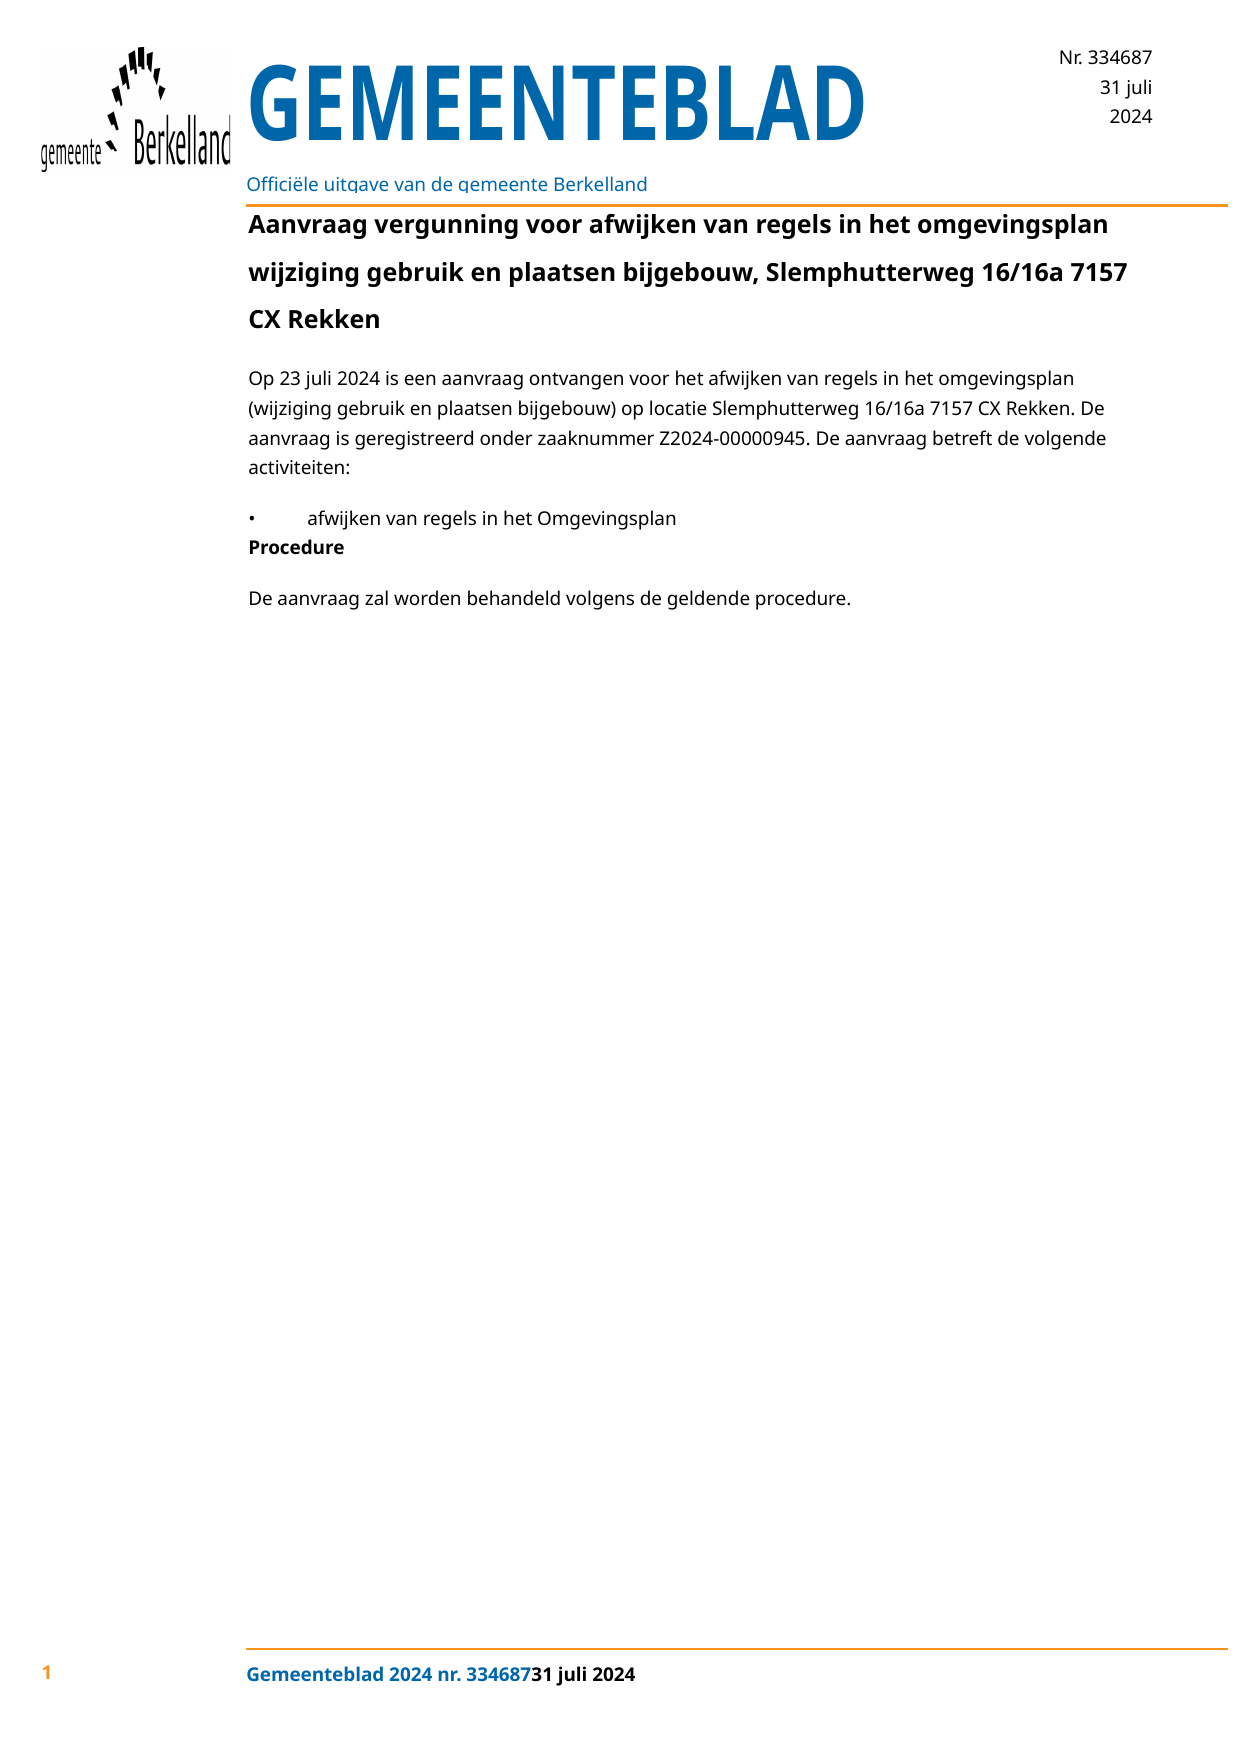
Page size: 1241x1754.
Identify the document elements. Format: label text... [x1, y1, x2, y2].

text De aanvraag zal worden behandeld volgens de geldende procedure. [248, 585, 1152, 610]
text Aanvraag vergunning voor afwijken van regels in het omgevingsplan wijziging gebruik en plaatsen bijgebouw, Slemphutterweg 16/16a 7157 CX Rekken [248, 207, 1152, 336]
text Op 23 juli 2024 is een aanvraag ontvangen voor het afwijken van regels in het omgevingsplan (wijziging gebruik en plaatsen bijgebouw) op locatie Slemphutterweg 16/16a 7157 CX Rekken. De aanvraag is geregistreerd onder zaaknummer Z2024-00000945. De aanvraag betreft de volgende activiteiten: [248, 366, 1152, 480]
text Procedure [248, 534, 1152, 560]
list afwijken van regels in het Omgevingsplan [248, 505, 1152, 530]
picture [41, 47, 231, 172]
